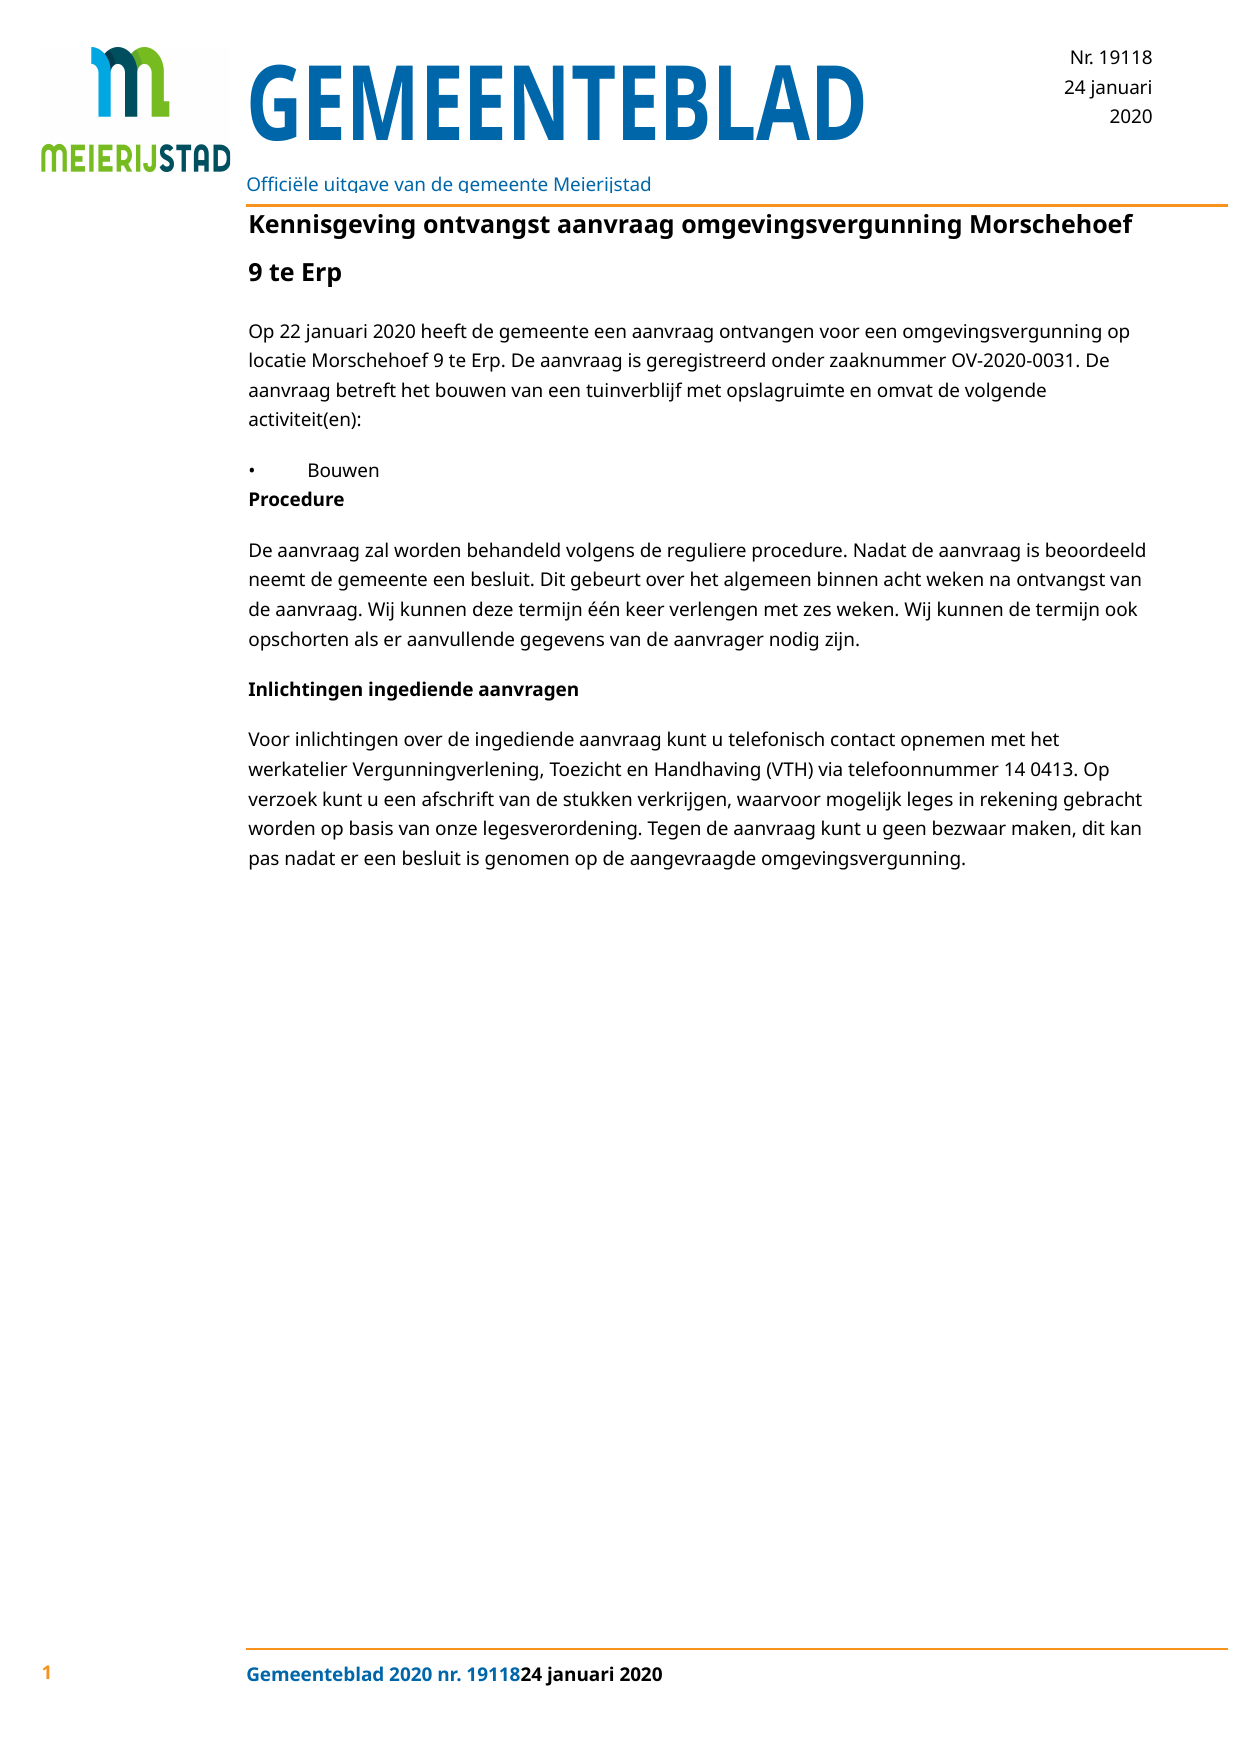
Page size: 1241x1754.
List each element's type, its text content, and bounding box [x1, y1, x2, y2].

text De aanvraag zal worden behandeld volgens de reguliere procedure. Nadat de aanvraag is beoordeeld neemt de gemeente een besluit. Dit gebeurt over het algemeen binnen acht weken na ontvangst van de aanvraag. Wij kunnen deze termijn één keer verlengen met zes weken. Wij kunnen de termijn ook opschorten als er aanvullende gegevens van de aanvrager nodig zijn. [248, 537, 1152, 652]
text Kennisgeving ontvangst aanvraag omgevingsvergunning Morschehoef 9 te Erp [248, 207, 1152, 288]
text Procedure [248, 487, 1152, 512]
text Inlichtingen ingediende aanvragen [248, 676, 1152, 702]
text Voor inlichtingen over de ingediende aanvraag kunt u telefonisch contact opnemen met het werkatelier Vergunningverlening, Toezicht en Handhaving (VTH) via telefoonnummer 14 0413. Op verzoek kunt u een afschrift van de stukken verkrijgen, waarvoor mogelijk leges in rekening gebracht worden op basis van onze legesverordening. Tegen de aanvraag kunt u geen bezwaar maken, dit kan pas nadat er een besluit is genomen op de aangevraagde omgevingsvergunning. [248, 727, 1152, 871]
picture [41, 47, 231, 172]
text Op 22 januari 2020 heeft de gemeente een aanvraag ontvangen voor een omgevingsvergunning op locatie Morschehoef 9 te Erp. De aanvraag is geregistreerd onder zaaknummer OV-2020-0031. De aanvraag betreft het bouwen van een tuinverblijf met opslagruimte en omvat de volgende activiteit(en): [248, 318, 1152, 432]
list Bouwen [248, 457, 1152, 483]
